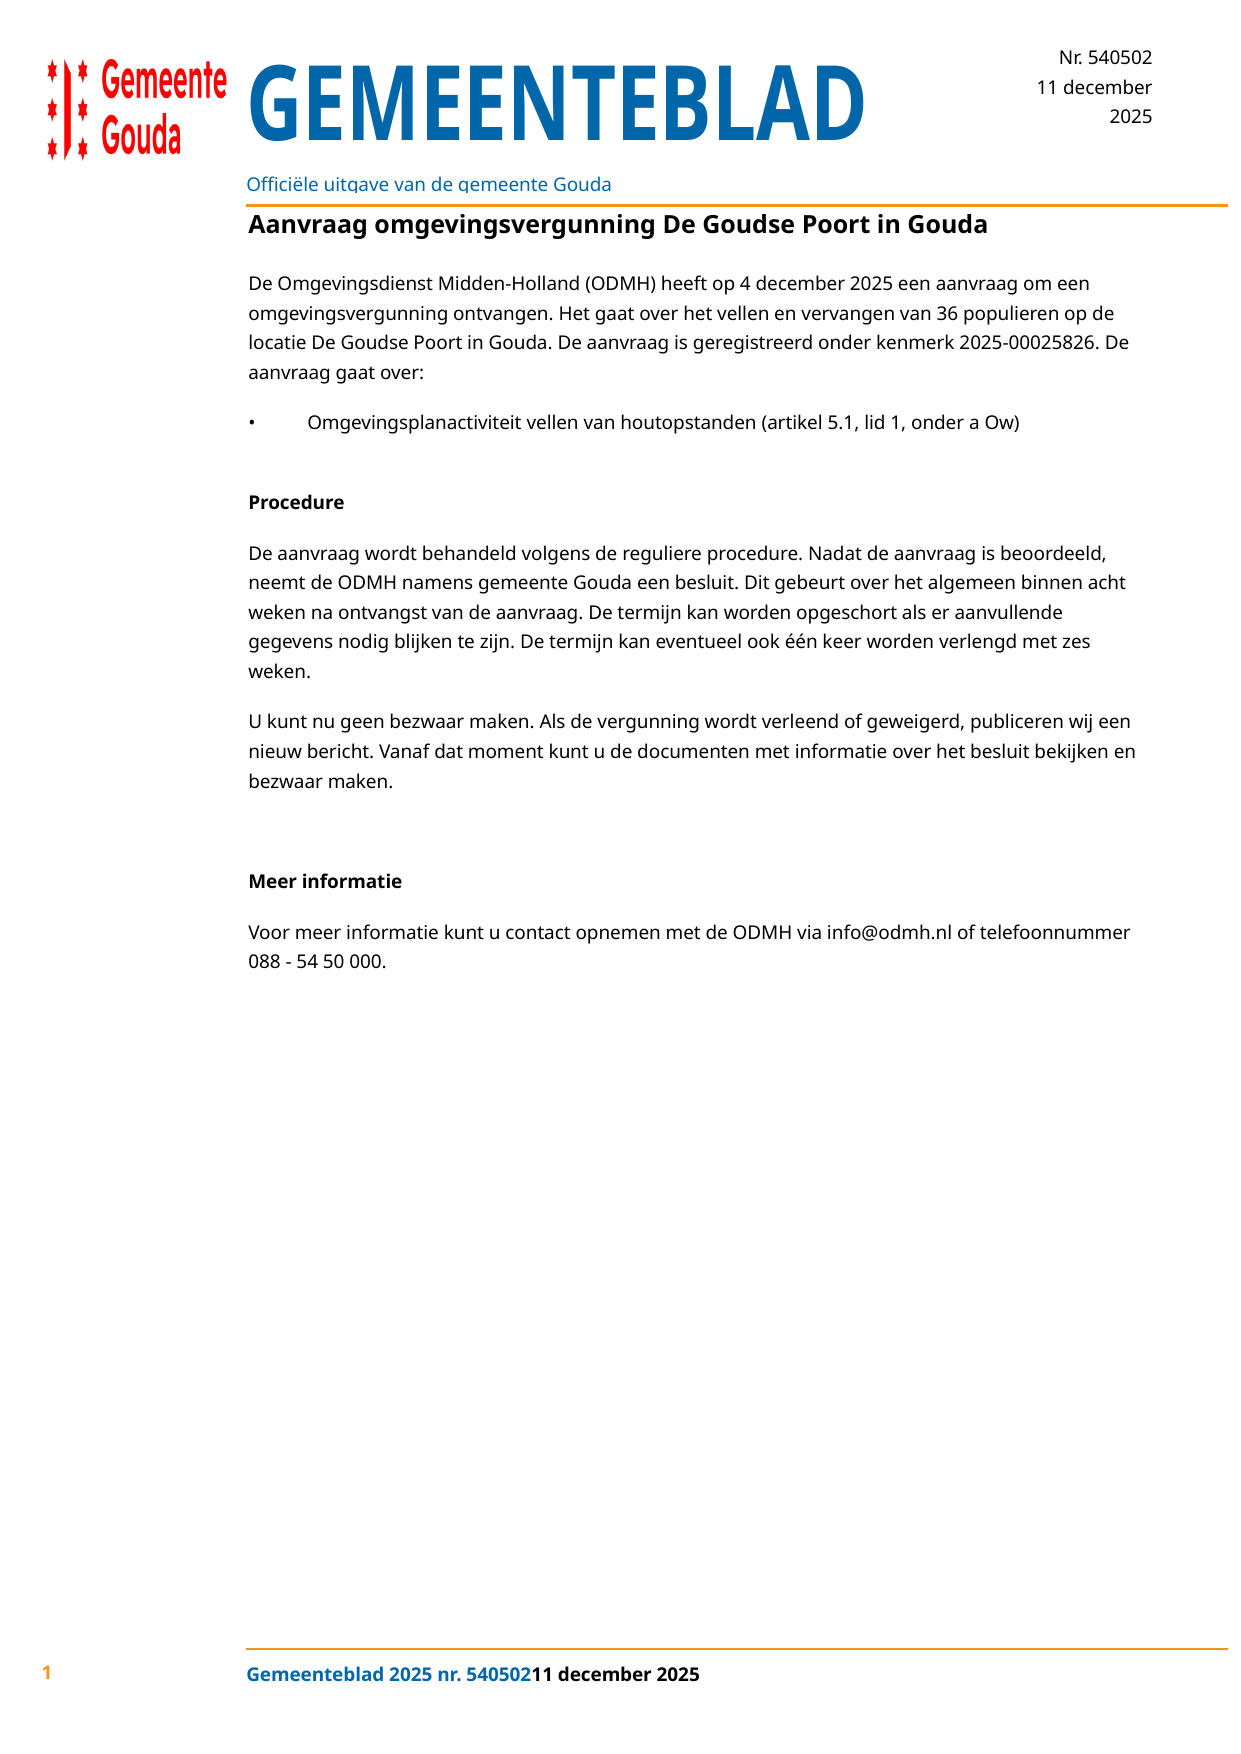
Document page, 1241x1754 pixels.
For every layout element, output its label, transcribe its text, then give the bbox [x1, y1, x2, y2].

text Voor meer informatie kunt u contact opnemen met de ODMH via info@odmh.nl of telefoonnummer 088 - 54 50 000. [248, 919, 1152, 974]
text De aanvraag wordt behandeld volgens de reguliere procedure. Nadat de aanvraag is beoordeeld, neemt de ODMH namens gemeente Gouda een besluit. Dit gebeurt over het algemeen binnen acht weken na ontvangst van de aanvraag. De termijn kan worden opgeschort als er aanvullende gegevens nodig blijken te zijn. De termijn kan eventueel ook één keer worden verlengd met zes weken. [248, 540, 1152, 684]
picture [41, 47, 231, 172]
list Omgevingsplanactiviteit vellen van houtopstanden (artikel 5.1, lid 1, onder a Ow) [248, 409, 1152, 435]
text De Omgevingsdienst Midden-Holland (ODMH) heeft op 4 december 2025 een aanvraag om een omgevingsvergunning ontvangen. Het gaat over het vellen en vervangen van 36 populieren op de locatie De Goudse Poort in Gouda. De aanvraag is geregistreerd onder kenmerk 2025-00025826. De aanvraag gaat over: [248, 270, 1152, 385]
text U kunt nu geen bezwaar maken. Als de vergunning wordt verleend of geweigerd, publiceren wij een nieuw bericht. Vanaf dat moment kunt u de documenten met informatie over het besluit bekijken en bezwaar maken. [248, 709, 1152, 793]
text Meer informatie [248, 869, 1152, 894]
text Aanvraag omgevingsvergunning De Goudse Poort in Gouda [248, 207, 1152, 241]
text Procedure [248, 489, 1152, 515]
